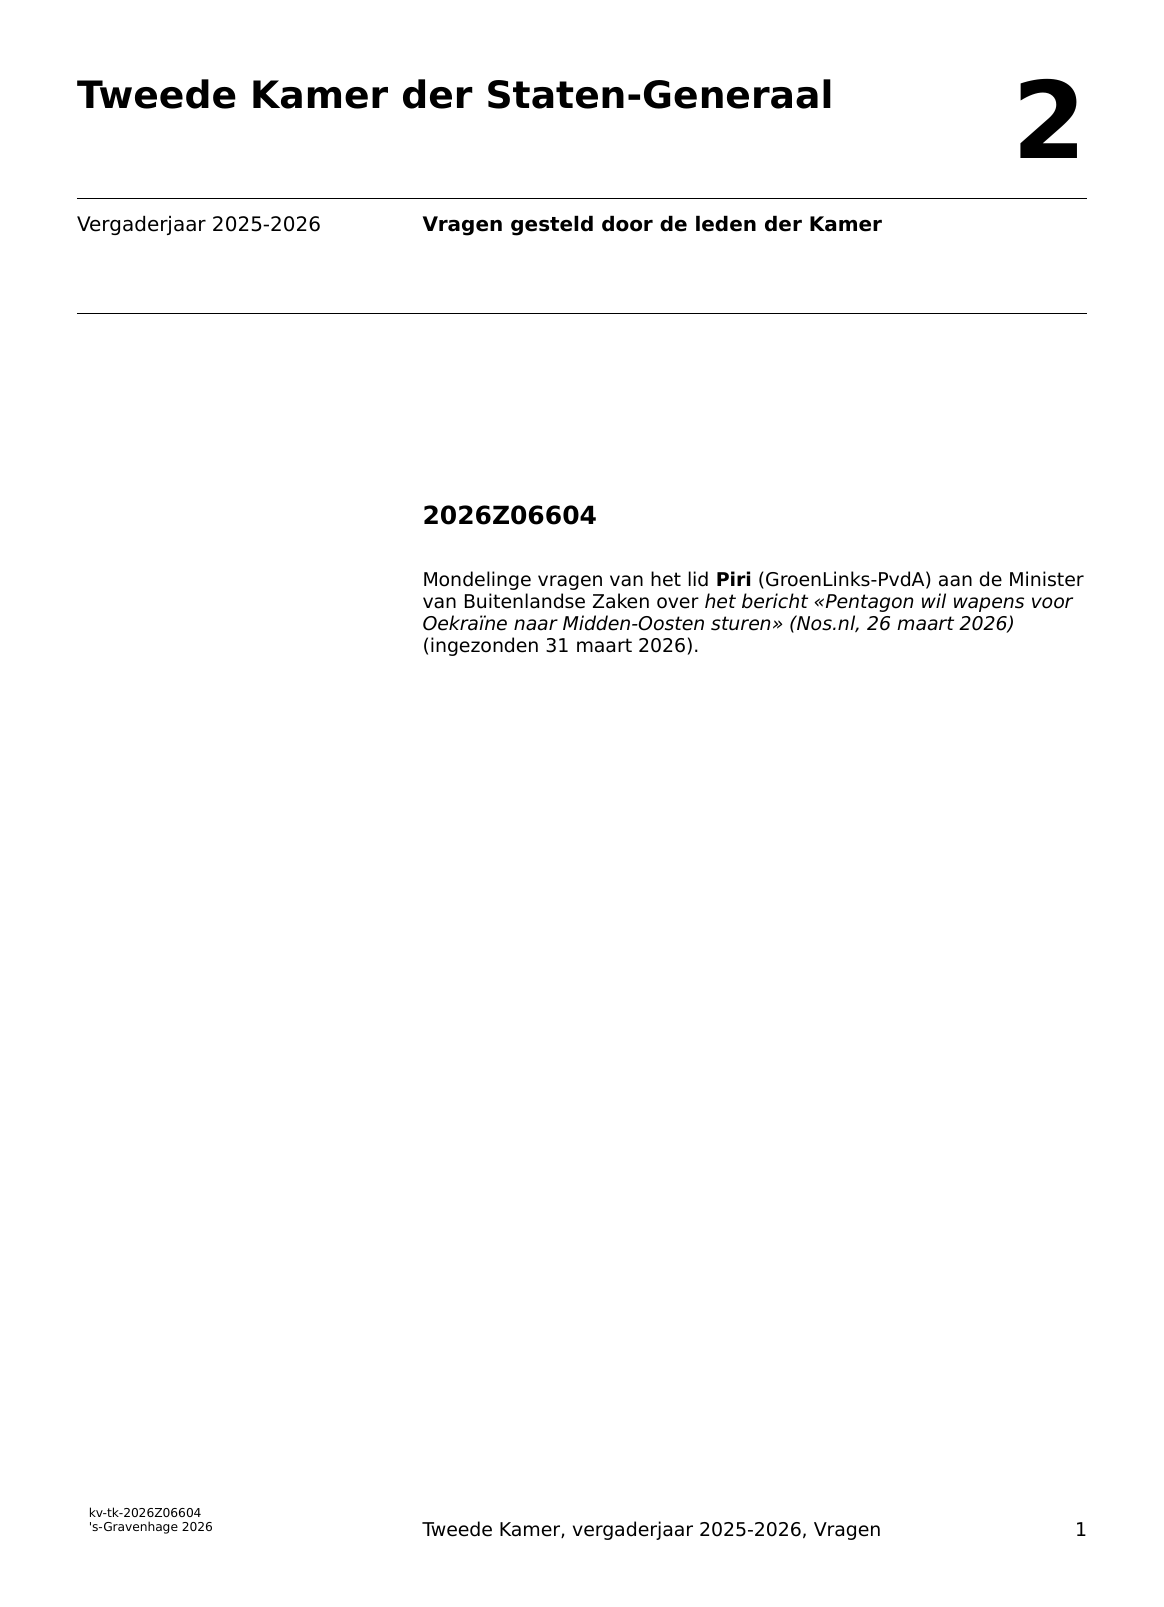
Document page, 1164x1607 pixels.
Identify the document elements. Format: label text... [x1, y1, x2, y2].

table_cell Vergaderjaar 2025-2026 [77, 199, 422, 313]
text kv-tk-2026Z06604 [88, 1506, 323, 1520]
text Mondelinge vragen van het lid Piri (GroenLinks-PvdA) aan de Minister van Buitenlandse Zaken over het bericht «Pentagon wil wapens voor Oekraïne naar Midden-Oosten sturen» (Nos.nl, 26 maart 2026) (ingezonden 31 maart 2026). [422, 569, 1087, 657]
text 's-Gravenhage 2026 [88, 1520, 323, 1534]
table_cell Vragen gesteld door de leden der Kamer [422, 199, 1087, 313]
table_header Tweede Kamer der Staten-Generaal [77, 59, 886, 198]
table_header 2 [886, 59, 1087, 198]
text 2026Z06604 [422, 501, 1087, 531]
